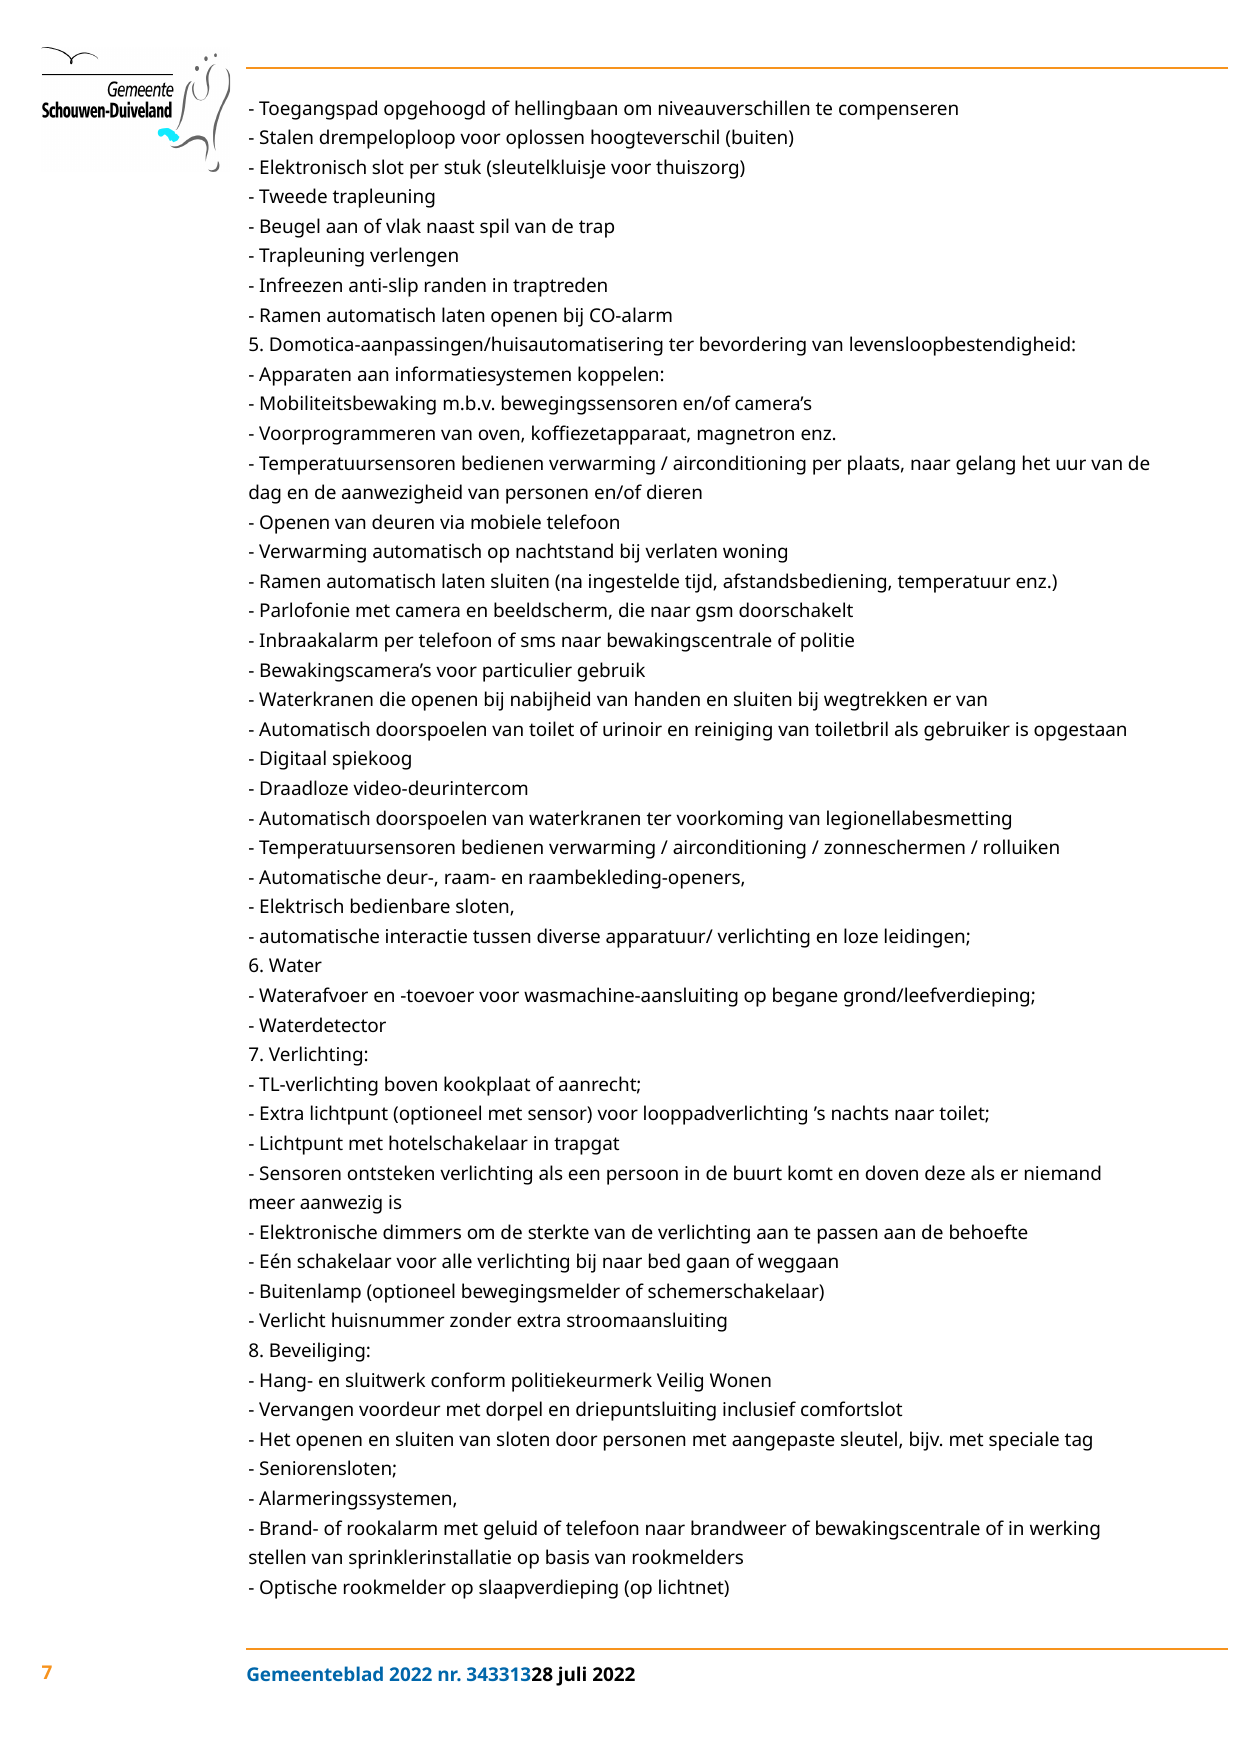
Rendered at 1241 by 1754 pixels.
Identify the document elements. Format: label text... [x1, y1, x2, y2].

text - Sensoren ontsteken verlichting als een persoon in de buurt komt en doven deze als er niemand meer aanwezig is [248, 1160, 1152, 1215]
text - Temperatuursensoren bedienen verwarming / airconditioning / zonneschermen / rolluiken [248, 834, 1152, 860]
text - Tweede trapleuning [248, 183, 1152, 209]
text - Inbraakalarm per telefoon of sms naar bewakingscentrale of politie [248, 627, 1152, 653]
text - Beugel aan of vlak naast spil van de trap [248, 213, 1152, 239]
text - Waterdetector [248, 1012, 1152, 1038]
text - Draadloze video-deurintercom [248, 775, 1152, 801]
text - Het openen en sluiten van sloten door personen met aangepaste sleutel, bijv. met speciale tag [248, 1426, 1152, 1452]
picture [41, 47, 231, 172]
text - Openen van deuren via mobiele telefoon [248, 509, 1152, 535]
text - Hang- en sluitwerk conform politiekeurmerk Veilig Wonen [248, 1367, 1152, 1393]
text - Voorprogrammeren van oven, koffiezetapparaat, magnetron enz. [248, 420, 1152, 446]
text - Ramen automatisch laten openen bij CO-alarm [248, 302, 1152, 328]
text - Temperatuursensoren bedienen verwarming / airconditioning per plaats, naar gelang het uur van de dag en de aanwezigheid van personen en/of dieren [248, 450, 1152, 505]
text - Vervangen voordeur met dorpel en driepuntsluiting inclusief comfortslot [248, 1396, 1152, 1422]
text - Waterafvoer en -toevoer voor wasmachine-aansluiting op begane grond/leefverdieping; [248, 982, 1152, 1008]
text - Trapleuning verlengen [248, 243, 1152, 268]
text - Lichtpunt met hotelschakelaar in trapgat [248, 1130, 1152, 1156]
text - Elektrisch bedienbare sloten, [248, 893, 1152, 919]
text - Automatische deur-, raam- en raambekleding-openers, [248, 864, 1152, 890]
text - Extra lichtpunt (optioneel met sensor) voor looppadverlichting ’s nachts naar toilet; [248, 1101, 1152, 1126]
text - automatische interactie tussen diverse apparatuur/ verlichting en loze leidingen; [248, 923, 1152, 949]
text - Alarmeringssystemen, [248, 1485, 1152, 1511]
text - Ramen automatisch laten sluiten (na ingestelde tijd, afstandsbediening, temperatuur enz.) [248, 568, 1152, 594]
text - Parlofonie met camera en beeldscherm, die naar gsm doorschakelt [248, 598, 1152, 623]
text - Verlicht huisnummer zonder extra stroomaansluiting [248, 1308, 1152, 1333]
text - TL-verlichting boven kookplaat of aanrecht; [248, 1071, 1152, 1097]
text 5. Domotica-aanpassingen/huisautomatisering ter bevordering van levensloopbestendigheid: [248, 331, 1152, 357]
text - Automatisch doorspoelen van waterkranen ter voorkoming van legionellabesmetting [248, 805, 1152, 831]
text 7. Verlichting: [248, 1041, 1152, 1067]
text - Waterkranen die openen bij nabijheid van handen en sluiten bij wegtrekken er van [248, 686, 1152, 712]
text - Digitaal spiekoog [248, 746, 1152, 771]
text - Mobiliteitsbewaking m.b.v. bewegingssensoren en/of camera’s [248, 391, 1152, 416]
text - Elektronische dimmers om de sterkte van de verlichting aan te passen aan de behoefte [248, 1219, 1152, 1245]
text - Automatisch doorspoelen van toilet of urinoir en reiniging van toiletbril als gebruiker is opgestaan [248, 716, 1152, 742]
text - Verwarming automatisch op nachtstand bij verlaten woning [248, 538, 1152, 564]
text - Buitenlamp (optioneel bewegingsmelder of schemerschakelaar) [248, 1278, 1152, 1304]
text - Bewakingscamera’s voor particulier gebruik [248, 657, 1152, 683]
text - Brand- of rookalarm met geluid of telefoon naar brandweer of bewakingscentrale of in werking stellen van sprinklerinstallatie op basis van rookmelders [248, 1515, 1152, 1570]
text 6. Water [248, 953, 1152, 978]
text - Eén schakelaar voor alle verlichting bij naar bed gaan of weggaan [248, 1248, 1152, 1274]
text - Apparaten aan informatiesystemen koppelen: [248, 361, 1152, 387]
text - Optische rookmelder op slaapverdieping (op lichtnet) [248, 1574, 1152, 1600]
text - Stalen drempeloploop voor oplossen hoogteverschil (buiten) [248, 124, 1152, 150]
text - Seniorensloten; [248, 1456, 1152, 1481]
text 8. Beveiliging: [248, 1337, 1152, 1363]
text - Elektronisch slot per stuk (sleutelkluisje voor thuiszorg) [248, 154, 1152, 180]
text - Infreezen anti-slip randen in traptreden [248, 272, 1152, 298]
text - Toegangspad opgehoogd of hellingbaan om niveauverschillen te compenseren [248, 95, 1152, 121]
